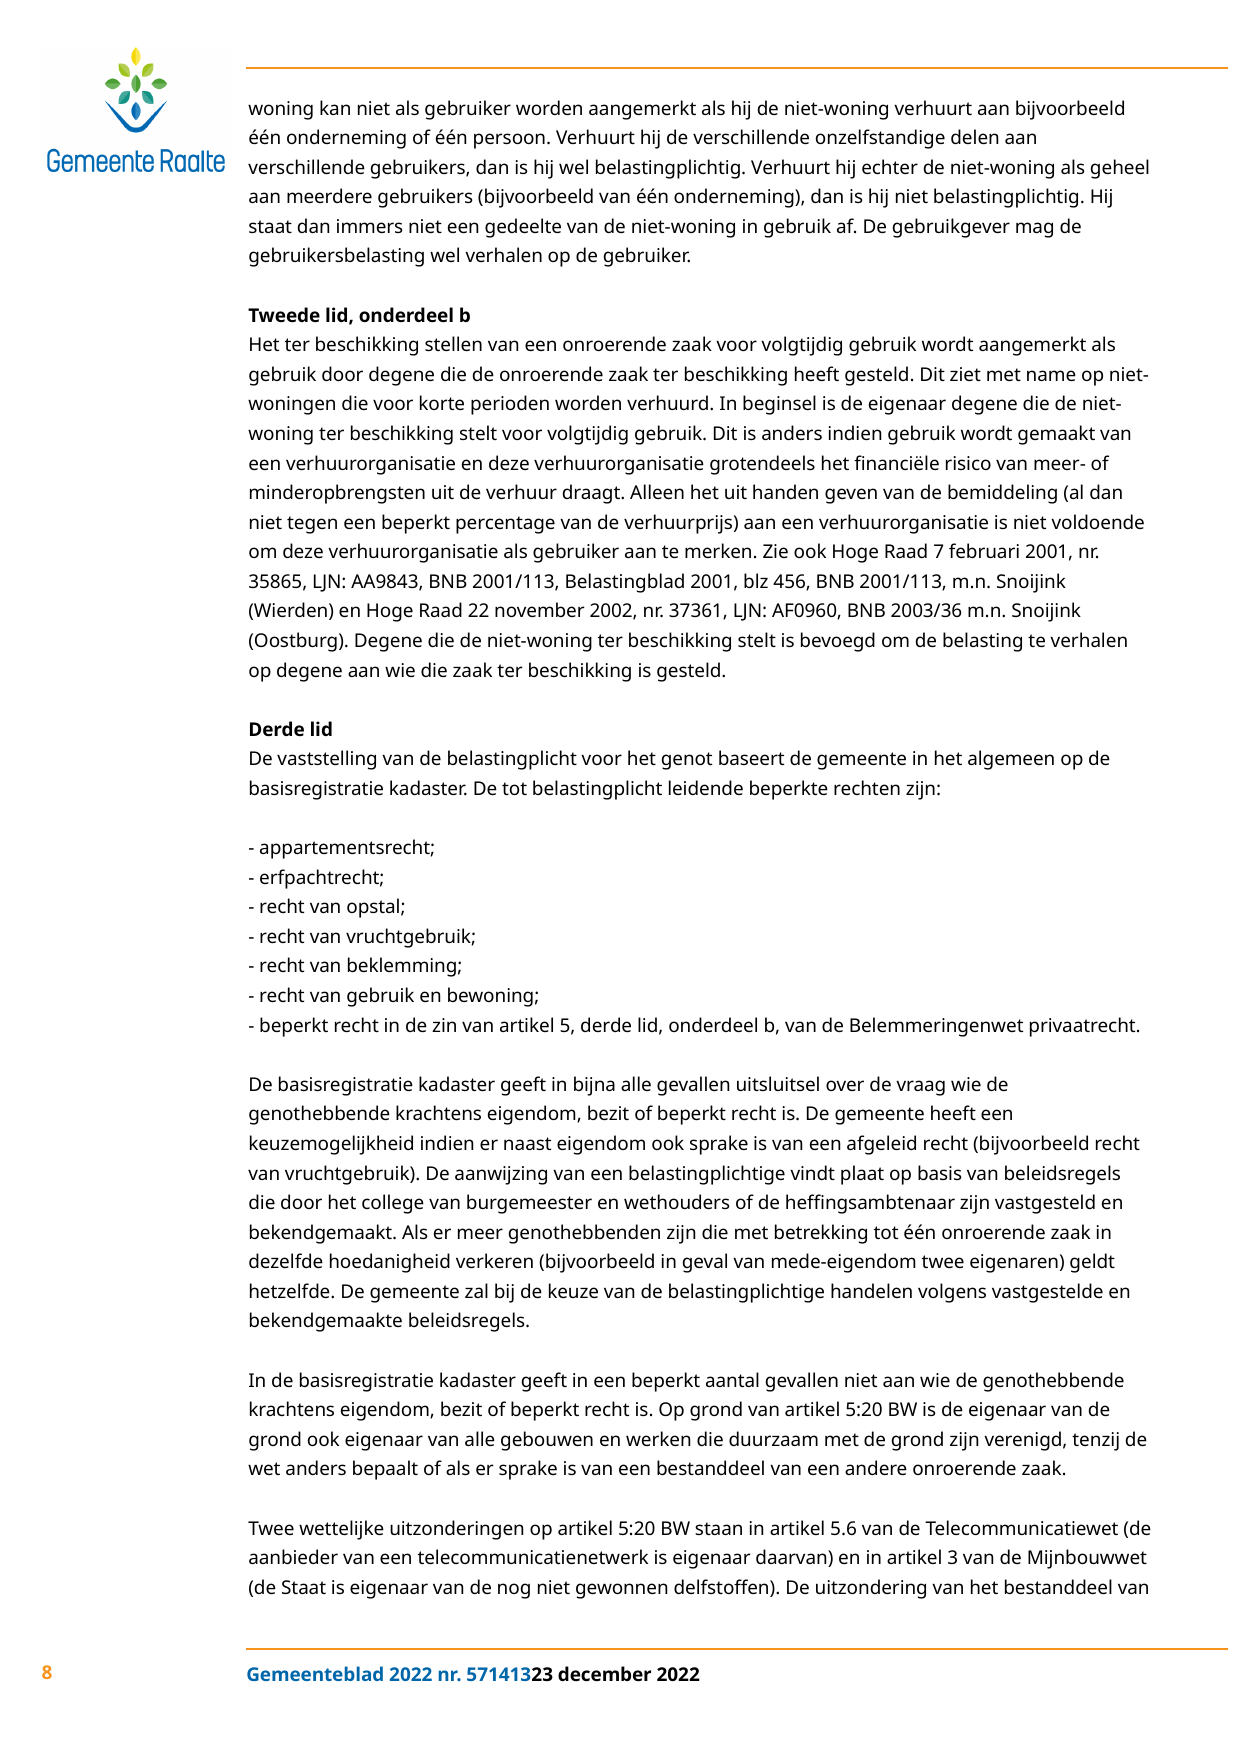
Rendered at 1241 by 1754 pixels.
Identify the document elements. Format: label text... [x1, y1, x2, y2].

text - erfpachtrecht; [248, 864, 1152, 890]
text - recht van vruchtgebruik; [248, 923, 1152, 949]
text In de basisregistratie kadaster geeft in een beperkt aantal gevallen niet aan wie de genothebbende krachtens eigendom, bezit of beperkt recht is. Op grond van artikel 5:20 BW is de eigenaar van de grond ook eigenaar van alle gebouwen en werken die duurzaam met de grond zijn verenigd, tenzij de wet anders bepaalt of als er sprake is van een bestanddeel van een andere onroerende zaak. [248, 1367, 1152, 1481]
text De vaststelling van de belastingplicht voor het genot baseert de gemeente in het algemeen op de basisregistratie kadaster. De tot belastingplicht leidende beperkte rechten zijn: [248, 746, 1152, 801]
text - appartementsrecht; [248, 834, 1152, 860]
text - beperkt recht in de zin van artikel 5, derde lid, onderdeel b, van de Belemmeringenwet privaatrecht. [248, 1012, 1152, 1038]
text - recht van opstal; [248, 893, 1152, 919]
text - recht van gebruik en bewoning; [248, 982, 1152, 1008]
text Het ter beschikking stellen van een onroerende zaak voor volgtijdig gebruik wordt aangemerkt als gebruik door degene die de onroerende zaak ter beschikking heeft gesteld. Dit ziet met name op niet-woningen die voor korte perioden worden verhuurd. In beginsel is de eigenaar degene die de niet-woning ter beschikking stelt voor volgtijdig gebruik. Dit is anders indien gebruik wordt gemaakt van een verhuurorganisatie en deze verhuurorganisatie grotendeels het financiële risico van meer- of minderopbrengsten uit de verhuur draagt. Alleen het uit handen geven van de bemiddeling (al dan niet tegen een beperkt percentage van de verhuurprijs) aan een verhuurorganisatie is niet voldoende om deze verhuurorganisatie als gebruiker aan te merken. Zie ook Hoge Raad 7 februari 2001, nr. 35865, LJN: AA9843, BNB 2001/113, Belastingblad 2001, blz 456, BNB 2001/113, m.n. Snoijink (Wierden) en Hoge Raad 22 november 2002, nr. 37361, LJN: AF0960, BNB 2003/36 m.n. Snoijink (Oostburg). Degene die de niet-woning ter beschikking stelt is bevoegd om de belasting te verhalen op degene aan wie die zaak ter beschikking is gesteld. [248, 331, 1152, 683]
picture [41, 47, 231, 172]
text - recht van beklemming; [248, 953, 1152, 978]
text Derde lid [248, 716, 1152, 742]
text woning kan niet als gebruiker worden aangemerkt als hij de niet-woning verhuurt aan bijvoorbeeld één onderneming of één persoon. Verhuurt hij de verschillende onzelfstandige delen aan verschillende gebruikers, dan is hij wel belastingplichtig. Verhuurt hij echter de niet-woning als geheel aan meerdere gebruikers (bijvoorbeeld van één onderneming), dan is hij niet belastingplichtig. Hij staat dan immers niet een gedeelte van de niet-woning in gebruik af. De gebruikgever mag de gebruikersbelasting wel verhalen op de gebruiker. [248, 95, 1152, 268]
text De basisregistratie kadaster geeft in bijna alle gevallen uitsluitsel over de vraag wie de genothebbende krachtens eigendom, bezit of beperkt recht is. De gemeente heeft een keuzemogelijkheid indien er naast eigendom ook sprake is van een afgeleid recht (bijvoorbeeld recht van vruchtgebruik). De aanwijzing van een belastingplichtige vindt plaat op basis van beleidsregels die door het college van burgemeester en wethouders of de heffingsambtenaar zijn vastgesteld en bekendgemaakt. Als er meer genothebbenden zijn die met betrekking tot één onroerende zaak in dezelfde hoedanigheid verkeren (bijvoorbeeld in geval van mede-eigendom twee eigenaren) geldt hetzelfde. De gemeente zal bij de keuze van de belastingplichtige handelen volgens vastgestelde en bekendgemaakte beleidsregels. [248, 1071, 1152, 1333]
text Tweede lid, onderdeel b [248, 302, 1152, 328]
text Twee wettelijke uitzonderingen op artikel 5:20 BW staan in artikel 5.6 van de Telecommunicatiewet (de aanbieder van een telecommunicatienetwerk is eigenaar daarvan) en in artikel 3 van de Mijnbouwwet (de Staat is eigenaar van de nog niet gewonnen delfstoffen). De uitzondering van het bestanddeel van [248, 1515, 1152, 1600]
